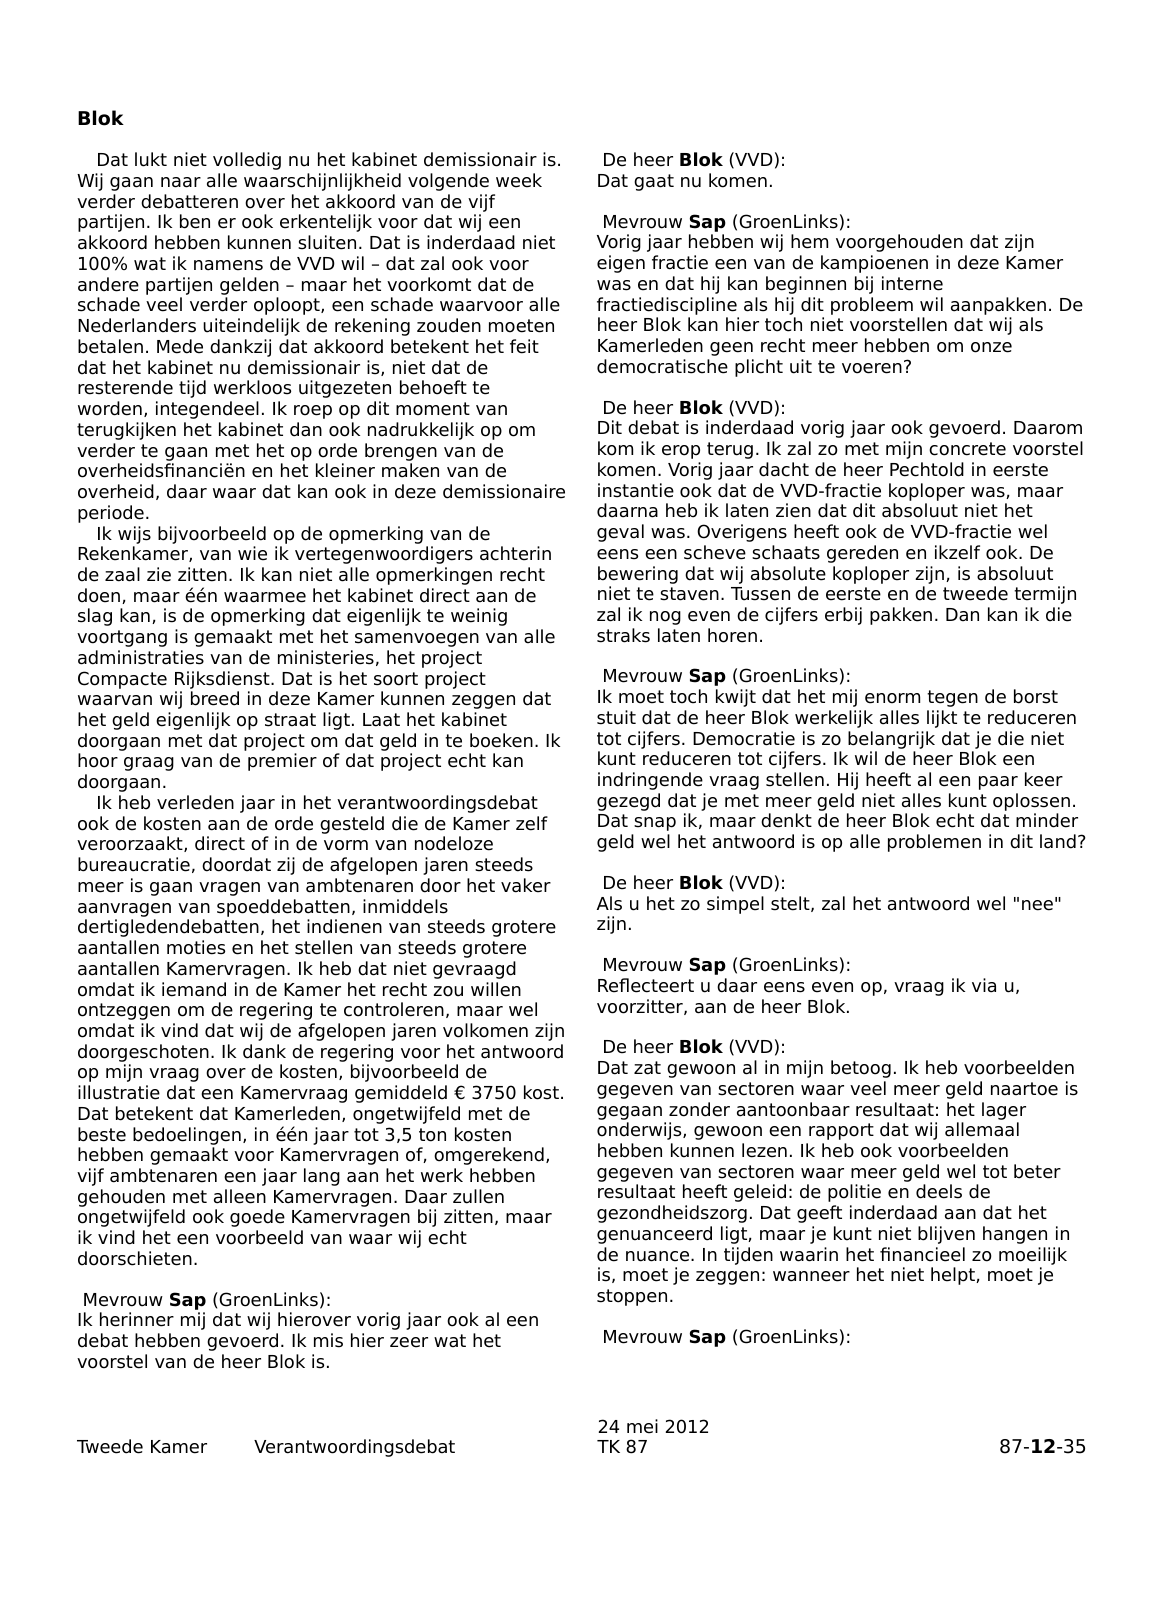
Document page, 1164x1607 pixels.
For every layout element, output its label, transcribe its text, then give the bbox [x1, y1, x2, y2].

text De heer Blok (VVD): [596, 397, 1087, 418]
text Dat gaat nu komen. [596, 171, 1087, 192]
text Ik herinner mij dat wij hierover vorig jaar ook al een debat hebben gevoerd. Ik mis hier zeer wat het voorstel van de heer Blok is. [77, 1310, 567, 1372]
text Mevrouw Sap (GroenLinks): [596, 955, 1087, 976]
text Reflecteert u daar eens even op, vraag ik via u, voorzitter, aan de heer Blok. [596, 976, 1087, 1017]
text De heer Blok (VVD): [596, 150, 1087, 171]
text Ik wijs bijvoorbeeld op de opmerking van de Rekenkamer, van wie ik vertegenwoordigers achterin de zaal zie zitten. Ik kan niet alle opmerkingen recht doen, maar één waarmee het kabinet direct aan de slag kan, is de opmerking dat eigenlijk te weinig voortgang is gemaakt met het samenvoegen van alle administraties van de ministeries, het project Compacte Rijksdienst. Dat is het soort project waarvan wij breed in deze Kamer kunnen zeggen dat het geld eigenlijk op straat ligt. Laat het kabinet doorgaan met dat project om dat geld in te boeken. Ik hoor graag van de premier of dat project echt kan doorgaan. [77, 523, 567, 793]
text Vorig jaar hebben wij hem voorgehouden dat zijn eigen fractie een van de kampioenen in deze Kamer was en dat hij kan beginnen bij interne fractiediscipline als hij dit probleem wil aanpakken. De heer Blok kan hier toch niet voorstellen dat wij als Kamerleden geen recht meer hebben om onze democratische plicht uit te voeren? [596, 232, 1087, 377]
text Mevrouw Sap (GroenLinks): [596, 212, 1087, 232]
text Mevrouw Sap (GroenLinks): [596, 1327, 1087, 1347]
text Mevrouw Sap (GroenLinks): [596, 666, 1087, 687]
text Dit debat is inderdaad vorig jaar ook gevoerd. Daarom kom ik erop terug. Ik zal zo met mijn concrete voorstel komen. Vorig jaar dacht de heer Pechtold in eerste instantie ook dat de VVD-fractie koploper was, maar daarna heb ik laten zien dat dit absoluut niet het geval was. Overigens heeft ook de VVD-fractie wel eens een scheve schaats gereden en ikzelf ook. De bewering dat wij absolute koploper zijn, is absoluut niet te staven. Tussen de eerste en de tweede termijn zal ik nog even de cijfers erbij pakken. Dan kan ik die straks laten horen. [596, 418, 1087, 646]
text Mevrouw Sap (GroenLinks): [77, 1289, 567, 1310]
text De heer Blok (VVD): [596, 873, 1087, 893]
text De heer Blok (VVD): [596, 1037, 1087, 1058]
text Ik moet toch kwijt dat het mij enorm tegen de borst stuit dat de heer Blok werkelijk alles lijkt te reduceren tot cijfers. Democratie is zo belangrijk dat je die niet kunt reduceren tot cijfers. Ik wil de heer Blok een indringende vraag stellen. Hij heeft al een paar keer gezegd dat je met meer geld niet alles kunt oplossen. Dat snap ik, maar denkt de heer Blok echt dat minder geld wel het antwoord is op alle problemen in dit land? [596, 687, 1087, 853]
text Dat zat gewoon al in mijn betoog. Ik heb voorbeelden gegeven van sectoren waar veel meer geld naartoe is gegaan zonder aantoonbaar resultaat: het lager onderwijs, gewoon een rapport dat wij allemaal hebben kunnen lezen. Ik heb ook voorbeelden gegeven van sectoren waar meer geld wel tot beter resultaat heeft geleid: de politie en deels de gezondheidszorg. Dat geeft inderdaad aan dat het genuanceerd ligt, maar je kunt niet blijven hangen in de nuance. In tijden waarin het financieel zo moeilijk is, moet je zeggen: wanneer het niet helpt, moet je stoppen. [596, 1058, 1087, 1307]
text Als u het zo simpel stelt, zal het antwoord wel "nee" zijn. [596, 893, 1087, 935]
text Dat lukt niet volledig nu het kabinet demissionair is. Wij gaan naar alle waarschijnlijkheid volgende week verder debatteren over het akkoord van de vijf partijen. Ik ben er ook erkentelijk voor dat wij een akkoord hebben kunnen sluiten. Dat is inderdaad niet 100% wat ik namens de VVD wil – dat zal ook voor andere partijen gelden – maar het voorkomt dat de schade veel verder oploopt, een schade waarvoor alle Nederlanders uiteindelijk de rekening zouden moeten betalen. Mede dankzij dat akkoord betekent het feit dat het kabinet nu demissionair is, niet dat de resterende tijd werkloos uitgezeten behoeft te worden, integendeel. Ik roep op dit moment van terugkijken het kabinet dan ook nadrukkelijk op om verder te gaan met het op orde brengen van de overheidsfinanciën en het kleiner maken van de overheid, daar waar dat kan ook in deze demissionaire periode. [77, 150, 567, 523]
text Ik heb verleden jaar in het verantwoordingsdebat ook de kosten aan de orde gesteld die de Kamer zelf veroorzaakt, direct of in de vorm van nodeloze bureaucratie, doordat zij de afgelopen jaren steeds meer is gaan vragen van ambtenaren door het vaker aanvragen van spoeddebatten, inmiddels dertigledendebatten, het indienen van steeds grotere aantallen moties en het stellen van steeds grotere aantallen Kamervragen. Ik heb dat niet gevraagd omdat ik iemand in de Kamer het recht zou willen ontzeggen om de regering te controleren, maar wel omdat ik vind dat wij de afgelopen jaren volkomen zijn doorgeschoten. Ik dank de regering voor het antwoord op mijn vraag over de kosten, bijvoorbeeld de illustratie dat een Kamervraag gemiddeld € 3750 kost. Dat betekent dat Kamerleden, ongetwijfeld met de beste bedoelingen, in één jaar tot 3,5 ton kosten hebben gemaakt voor Kamervragen of, omgerekend, vijf ambtenaren een jaar lang aan het werk hebben gehouden met alleen Kamervragen. Daar zullen ongetwijfeld ook goede Kamervragen bij zitten, maar ik vind het een voorbeeld van waar wij echt doorschieten. [77, 793, 567, 1269]
